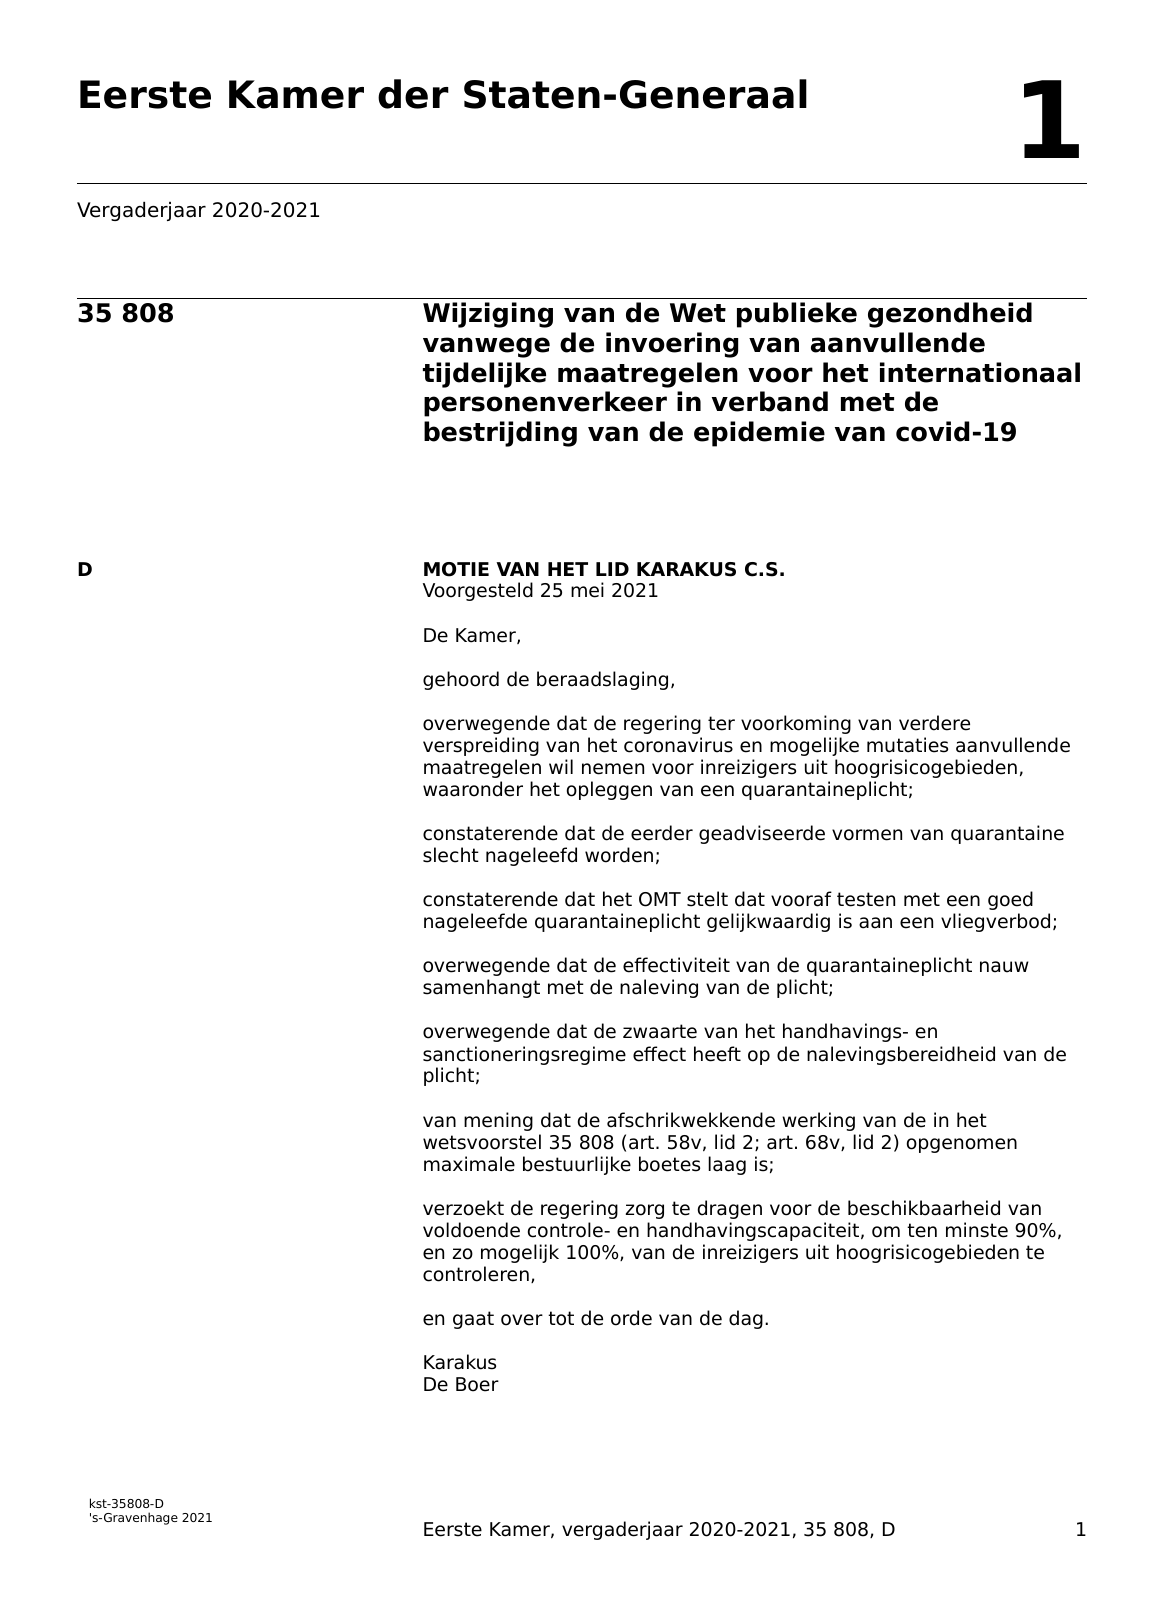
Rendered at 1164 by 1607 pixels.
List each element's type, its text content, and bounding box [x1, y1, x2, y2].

text 's-Gravenhage 2021 [88, 1511, 323, 1525]
text De Kamer, [422, 624, 1087, 647]
text en gaat over tot de orde van de dag. [422, 1308, 1087, 1330]
text overwegende dat de zwaarte van het handhavings- en sanctioneringsregime effect heeft op de nalevingsbereidheid van de plicht; [422, 1021, 1087, 1087]
text gehoord de beraadslaging, [422, 669, 1087, 691]
table_cell Vergaderjaar 2020-2021 [77, 184, 1087, 298]
table_header Eerste Kamer der Staten-Generaal [77, 59, 886, 183]
subtitle D MOTIE VAN HET LID KARAKUS C.S. [77, 558, 1087, 580]
text overwegende dat de effectiviteit van de quarantaineplicht nauw samenhangt met de naleving van de plicht; [422, 955, 1087, 999]
text overwegende dat de regering ter voorkoming van verdere verspreiding van het coronavirus en mogelijke mutaties aanvullende maatregelen wil nemen voor inreizigers uit hoogrisicogebieden, waaronder het opleggen van een quarantaineplicht; [422, 713, 1087, 801]
text kst-35808-D [88, 1497, 323, 1511]
text De Boer [422, 1374, 1087, 1396]
subtitle 35 808 Wijziging van de Wet publieke gezondheid vanwege de invoering van aanvullende tijdelijke maatregelen voor het internationaal personenverkeer in verband met de bestrijding van de epidemie van covid-19 [77, 299, 1087, 447]
text van mening dat de afschrikwekkende werking van de in het wetsvoorstel 35 808 (art. 58v, lid 2; art. 68v, lid 2) opgenomen maximale bestuurlijke boetes laag is; [422, 1109, 1087, 1176]
table_header 1 [886, 59, 1087, 183]
text Karakus [422, 1352, 1087, 1374]
text constaterende dat het OMT stelt dat vooraf testen met een goed nageleefde quarantaineplicht gelijkwaardig is aan een vliegverbod; [422, 889, 1087, 933]
text constaterende dat de eerder geadviseerde vormen van quarantaine slecht nageleefd worden; [422, 823, 1087, 867]
text verzoekt de regering zorg te dragen voor de beschikbaarheid van voldoende controle- en handhavingscapaciteit, om ten minste 90%, en zo mogelijk 100%, van de inreizigers uit hoogrisicogebieden te controleren, [422, 1198, 1087, 1286]
text Voorgesteld 25 mei 2021 [422, 580, 1087, 602]
